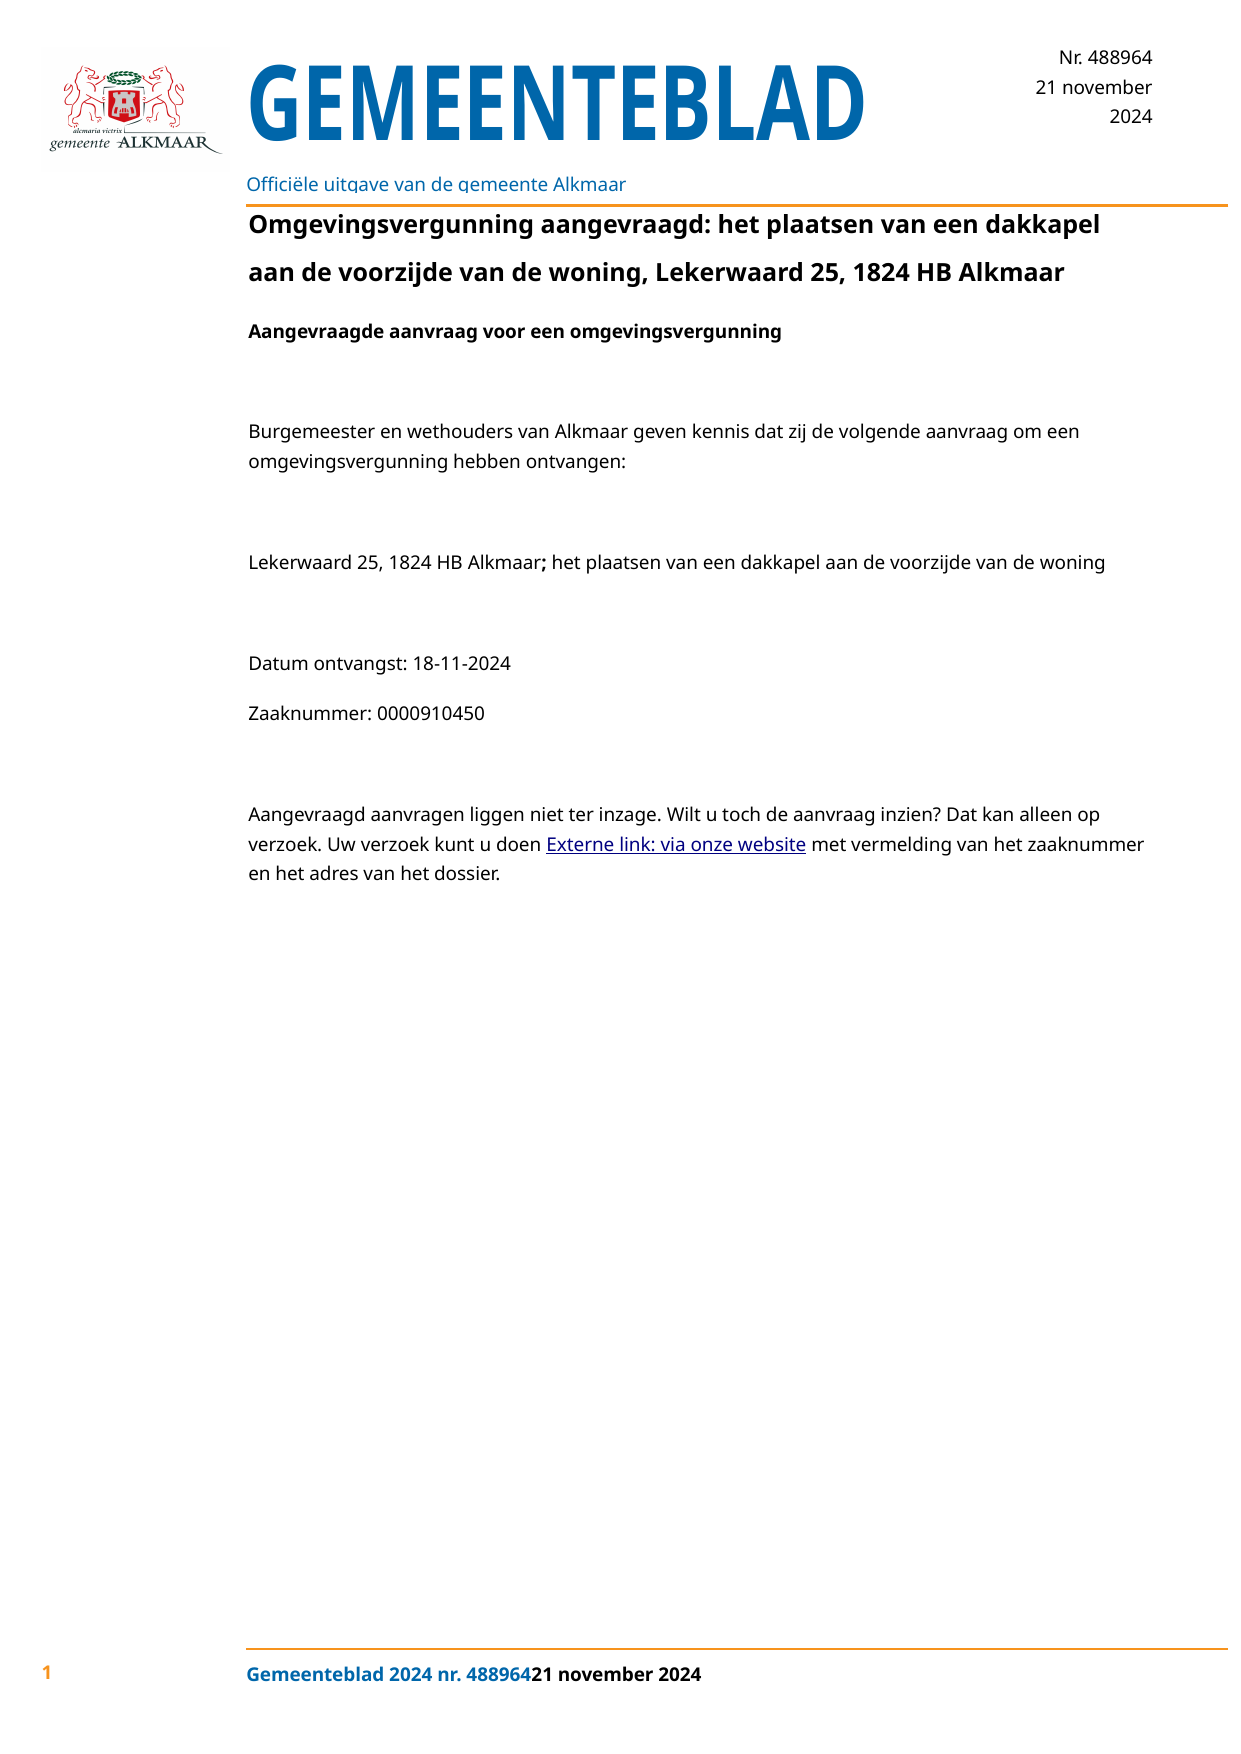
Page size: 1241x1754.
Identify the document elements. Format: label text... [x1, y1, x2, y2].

text Lekerwaard 25, 1824 HB Alkmaar; het plaatsen van een dakkapel aan de voorzijde van de woning [248, 549, 1152, 575]
text Burgemeester en wethouders van Alkmaar geven kennis dat zij de volgende aanvraag om een omgevingsvergunning hebben ontvangen: [248, 419, 1152, 474]
text Omgevingsvergunning aangevraagd: het plaatsen van een dakkapel aan de voorzijde van de woning, Lekerwaard 25, 1824 HB Alkmaar [248, 207, 1152, 288]
text Aangevraagde aanvraag voor een omgevingsvergunning [248, 318, 1152, 344]
text Datum ontvangst: 18-11-2024 [248, 650, 1152, 676]
text Zaaknummer: 0000910450 [248, 700, 1152, 726]
picture [41, 47, 231, 172]
text Aangevraagd aanvragen liggen niet ter inzage. Wilt u toch de aanvraag inzien? Dat kan alleen op verzoek. Uw verzoek kunt u doen Externe link: via onze website met vermelding van het zaaknummer en het adres van het dossier. [248, 801, 1152, 886]
